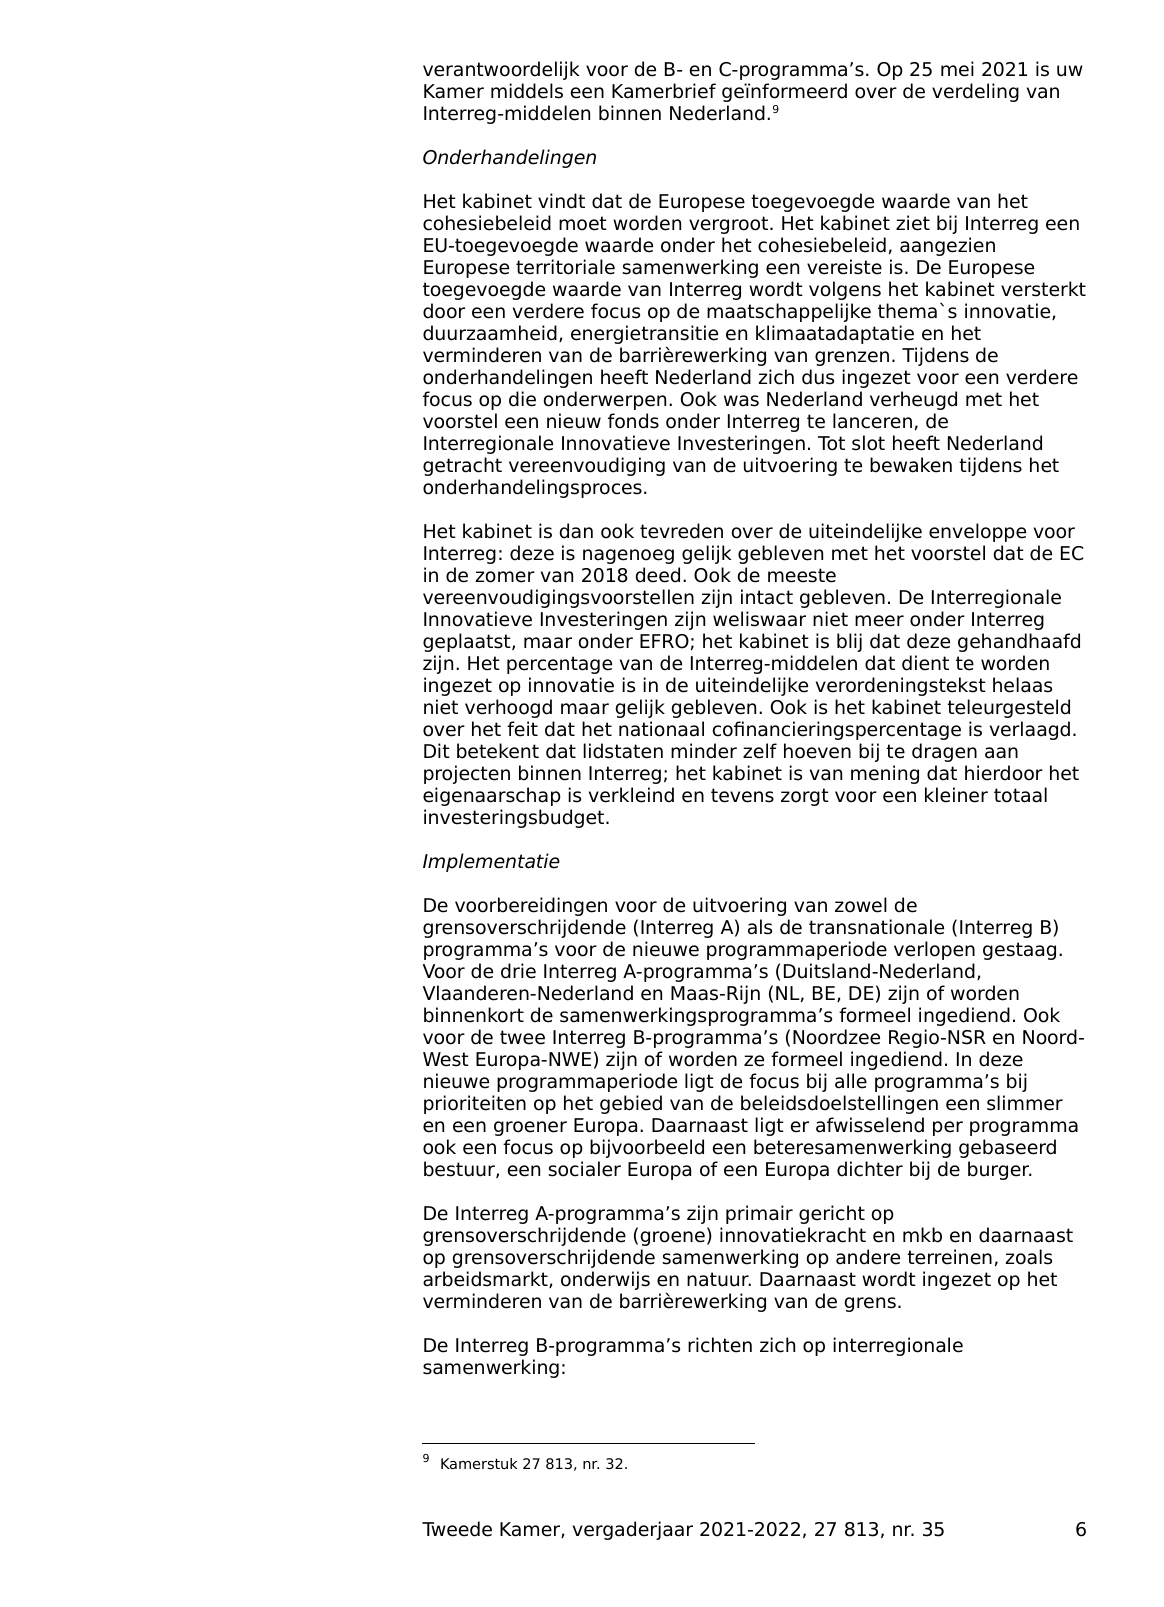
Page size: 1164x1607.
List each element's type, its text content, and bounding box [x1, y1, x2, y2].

text De Interreg A-programma’s zijn primair gericht op grensoverschrijdende (groene) innovatiekracht en mkb en daarnaast op grensoverschrijdende samenwerking op andere terreinen, zoals arbeidsmarkt, onderwijs en natuur. Daarnaast wordt ingezet op het verminderen van de barrièrewerking van de grens. [422, 1203, 1087, 1313]
subtitle Implementatie [422, 851, 1087, 873]
text Het kabinet vindt dat de Europese toegevoegde waarde van het cohesiebeleid moet worden vergroot. Het kabinet ziet bij Interreg een EU-toegevoegde waarde onder het cohesiebeleid, aangezien Europese territoriale samenwerking een vereiste is. De Europese toegevoegde waarde van Interreg wordt volgens het kabinet versterkt door een verdere focus op de maatschappelijke thema`s innovatie, duurzaamheid, energietransitie en klimaatadaptatie en het verminderen van de barrièrewerking van grenzen. Tijdens de onderhandelingen heeft Nederland zich dus ingezet voor een verdere focus op die onderwerpen. Ook was Nederland verheugd met het voorstel een nieuw fonds onder Interreg te lanceren, de Interregionale Innovatieve Investeringen. Tot slot heeft Nederland getracht vereenvoudiging van de uitvoering te bewaken tijdens het onderhandelingsproces. [422, 191, 1087, 499]
text De Interreg B-programma’s richten zich op interregionale samenwerking: [422, 1335, 1087, 1379]
text Kamerstuk 27 813, nr. 32. [422, 1452, 1087, 1474]
text De voorbereidingen voor de uitvoering van zowel de grensoverschrijdende (Interreg A) als de transnationale (Interreg B) programma’s voor de nieuwe programmaperiode verlopen gestaag. Voor de drie Interreg A-programma’s (Duitsland-Nederland, Vlaanderen-Nederland en Maas-Rijn (NL, BE, DE) zijn of worden binnenkort de samenwerkingsprogramma’s formeel ingediend. Ook voor de twee Interreg B-programma’s (Noordzee Regio-NSR en Noord-West Europa-NWE) zijn of worden ze formeel ingediend. In deze nieuwe programmaperiode ligt de focus bij alle programma’s bij prioriteiten op het gebied van de beleidsdoelstellingen een slimmer en een groener Europa. Daarnaast ligt er afwisselend per programma ook een focus op bijvoorbeeld een beteresamenwerking gebaseerd bestuur, een socialer Europa of een Europa dichter bij de burger. [422, 895, 1087, 1181]
subtitle Onderhandelingen [422, 147, 1087, 169]
text Het kabinet is dan ook tevreden over de uiteindelijke enveloppe voor Interreg: deze is nagenoeg gelijk gebleven met het voorstel dat de EC in de zomer van 2018 deed. Ook de meeste vereenvoudigingsvoorstellen zijn intact gebleven. De Interregionale Innovatieve Investeringen zijn weliswaar niet meer onder Interreg geplaatst, maar onder EFRO; het kabinet is blij dat deze gehandhaafd zijn. Het percentage van de Interreg-middelen dat dient te worden ingezet op innovatie is in de uiteindelijke verordeningstekst helaas niet verhoogd maar gelijk gebleven. Ook is het kabinet teleurgesteld over het feit dat het nationaal cofinancieringspercentage is verlaagd. Dit betekent dat lidstaten minder zelf hoeven bij te dragen aan projecten binnen Interreg; het kabinet is van mening dat hierdoor het eigenaarschap is verkleind en tevens zorgt voor een kleiner totaal investeringsbudget. [422, 521, 1087, 829]
text verantwoordelijk voor de B- en C-programma’s. Op 25 mei 2021 is uw Kamer middels een Kamerbrief geïnformeerd over de verdeling van Interreg-middelen binnen Nederland. [422, 59, 1087, 125]
